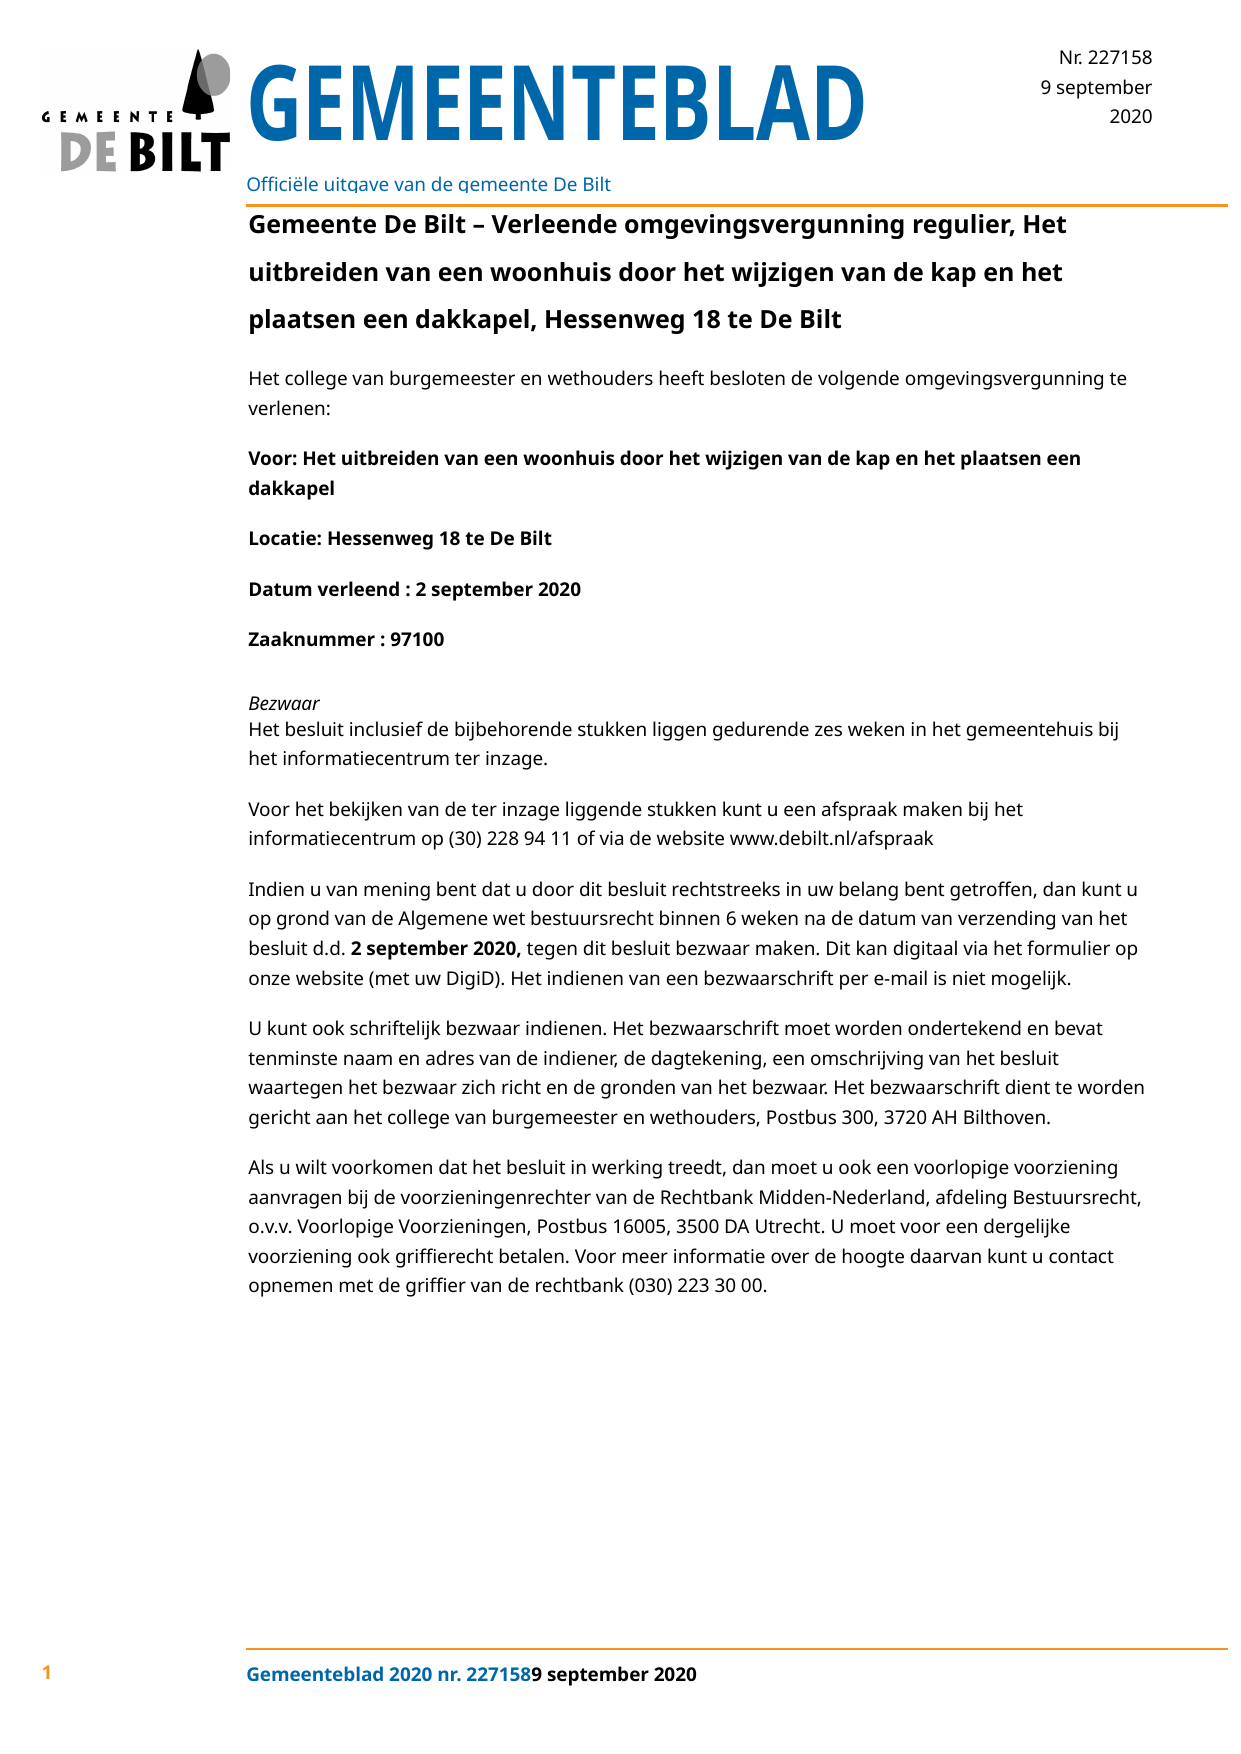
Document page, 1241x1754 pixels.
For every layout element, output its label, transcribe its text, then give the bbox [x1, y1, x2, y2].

text Voor: Het uitbreiden van een woonhuis door het wijzigen van de kap en het plaatsen een dakkapel [248, 446, 1152, 501]
text Datum verleend : 2 september 2020 [248, 576, 1152, 602]
text Voor het bekijken van de ter inzage liggende stukken kunt u een afspraak maken bij het informatiecentrum op (30) 228 94 11 of via de website www.debilt.nl/afspraak [248, 796, 1152, 851]
text Locatie: Hessenweg 18 te De Bilt [248, 526, 1152, 551]
text Het college van burgemeester en wethouders heeft besloten de volgende omgevingsvergunning te verlenen: [248, 366, 1152, 421]
text Het besluit inclusief de bijbehorende stukken liggen gedurende zes weken in het gemeentehuis bij het informatiecentrum ter inzage. [248, 716, 1152, 771]
text Gemeente De Bilt – Verleende omgevingsvergunning regulier, Het uitbreiden van een woonhuis door het wijzigen van de kap en het plaatsen een dakkapel, Hessenweg 18 te De Bilt [248, 207, 1152, 336]
text Indien u van mening bent dat u door dit besluit rechtstreeks in uw belang bent getroffen, dan kunt u op grond van de Algemene wet bestuursrecht binnen 6 weken na de datum van verzending van het besluit d.d. 2 september 2020, tegen dit besluit bezwaar maken. Dit kan digitaal via het formulier op onze website (met uw DigiD). Het indienen van een bezwaarschrift per e-mail is niet mogelijk. [248, 876, 1152, 991]
text Als u wilt voorkomen dat het besluit in werking treedt, dan moet u ook een voorlopige voorziening aanvragen bij de voorzieningenrechter van de Rechtbank Midden-Nederland, afdeling Bestuursrecht, o.v.v. Voorlopige Voorzieningen, Postbus 16005, 3500 DA Utrecht. U moet voor een dergelijke voorziening ook griffierecht betalen. Voor meer informatie over de hoogte daarvan kunt u contact opnemen met de griffier van de rechtbank (030) 223 30 00. [248, 1154, 1152, 1298]
text U kunt ook schriftelijk bezwaar indienen. Het bezwaarschrift moet worden ondertekend en bevat tenminste naam en adres van de indiener, de dagtekening, een omschrijving van het besluit waartegen het bezwaar zich richt en de gronden van het bezwaar. Het bezwaarschrift dient te worden gericht aan het college van burgemeester en wethouders, Postbus 300, 3720 AH Bilthoven. [248, 1015, 1152, 1130]
picture [41, 47, 231, 172]
text Bezwaar [248, 690, 1152, 716]
text Zaaknummer : 97100 [248, 626, 1152, 652]
